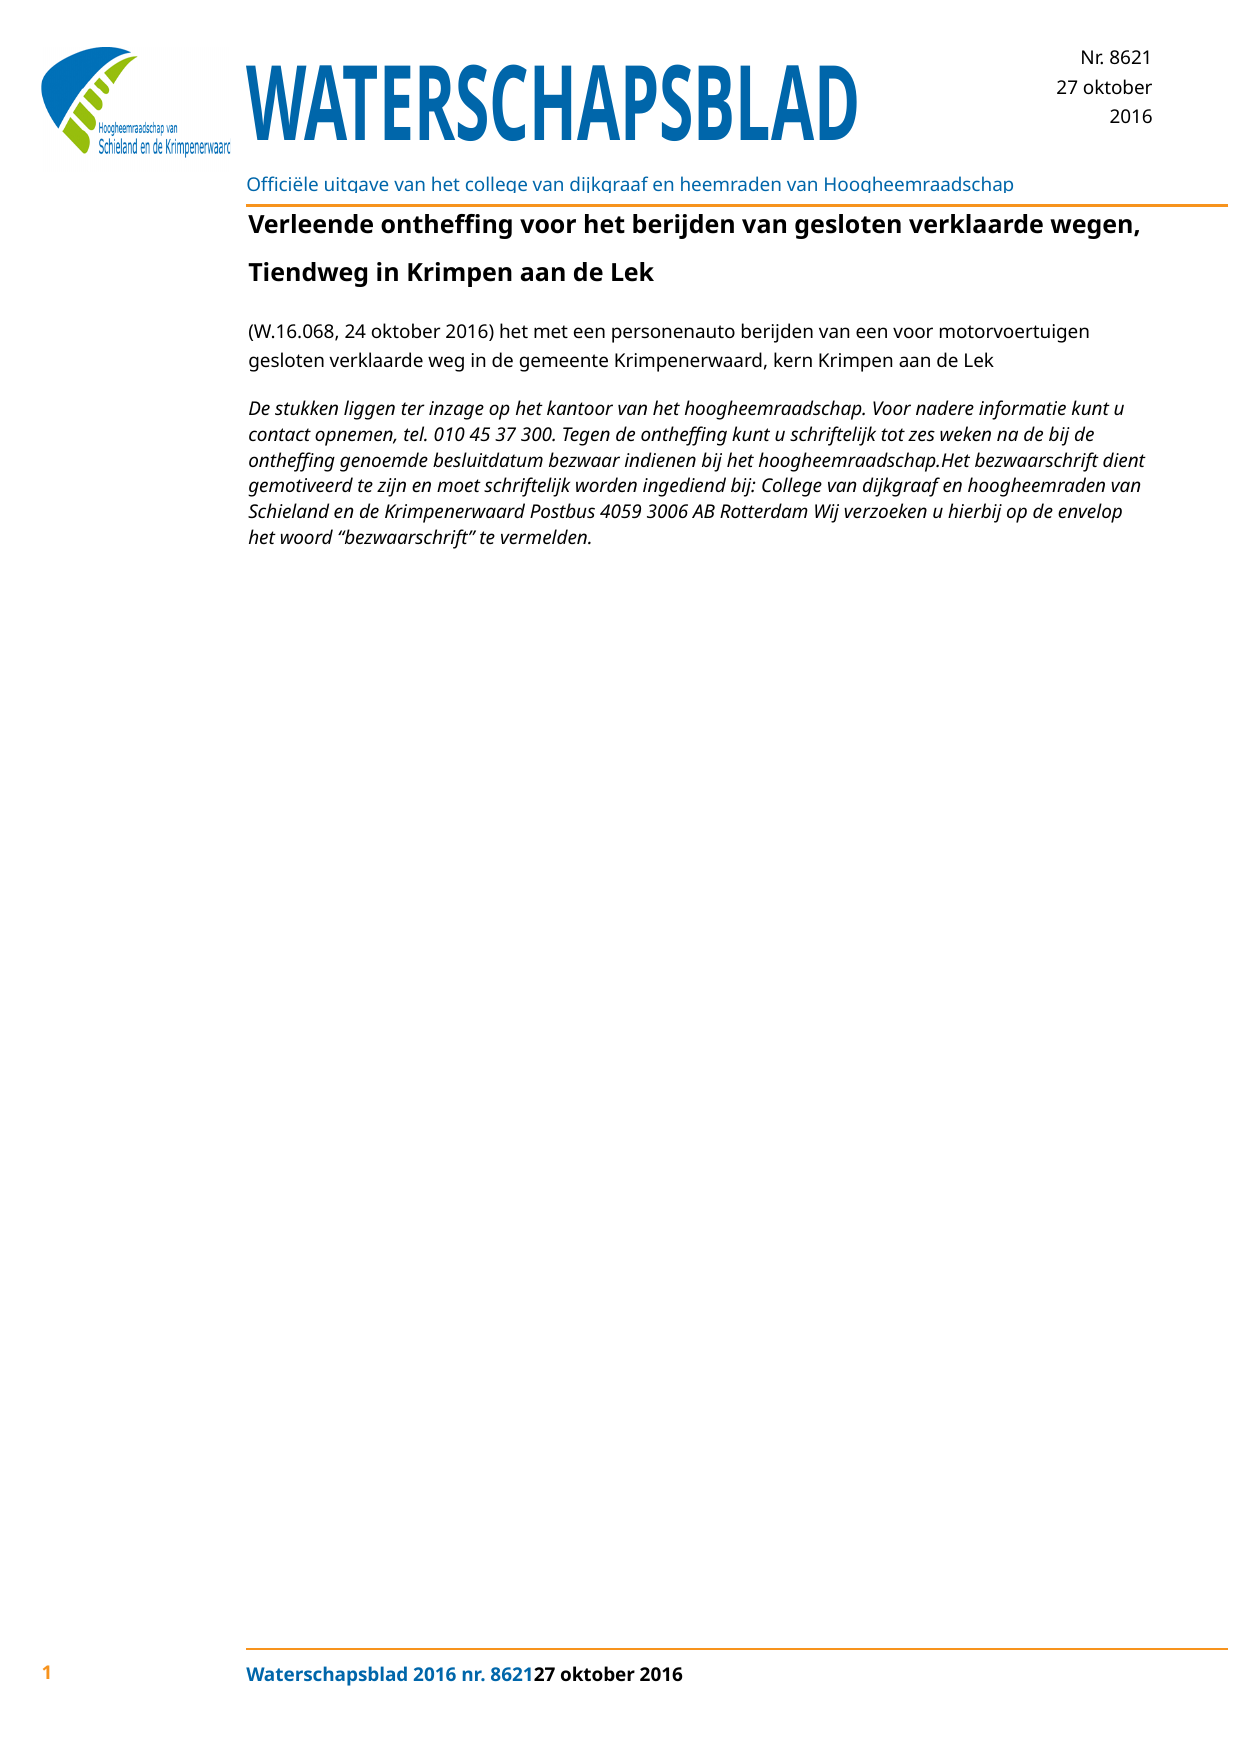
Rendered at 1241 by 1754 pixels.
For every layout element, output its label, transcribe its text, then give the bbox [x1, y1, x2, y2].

picture [41, 47, 231, 172]
text De stukken liggen ter inzage op het kantoor van het hoogheemraadschap. Voor nadere informatie kunt u contact opnemen, tel. 010 45 37 300. Tegen de ontheffing kunt u schriftelijk tot zes weken na de bij de ontheffing genoemde besluitdatum bezwaar indienen bij het hoogheemraadschap.Het bezwaarschrift dient gemotiveerd te zijn en moet schriftelijk worden ingediend bij: College van dijkgraaf en hoogheemraden van Schieland en de Krimpenerwaard Postbus 4059 3006 AB Rotterdam Wij verzoeken u hierbij op de envelop het woord “bezwaarschrift” te vermelden. [248, 395, 1152, 550]
text Verleende ontheffing voor het berijden van gesloten verklaarde wegen, Tiendweg in Krimpen aan de Lek [248, 207, 1152, 288]
text (W.16.068, 24 oktober 2016) het met een personenauto berijden van een voor motorvoertuigen gesloten verklaarde weg in de gemeente Krimpenerwaard, kern Krimpen aan de Lek [248, 318, 1152, 373]
